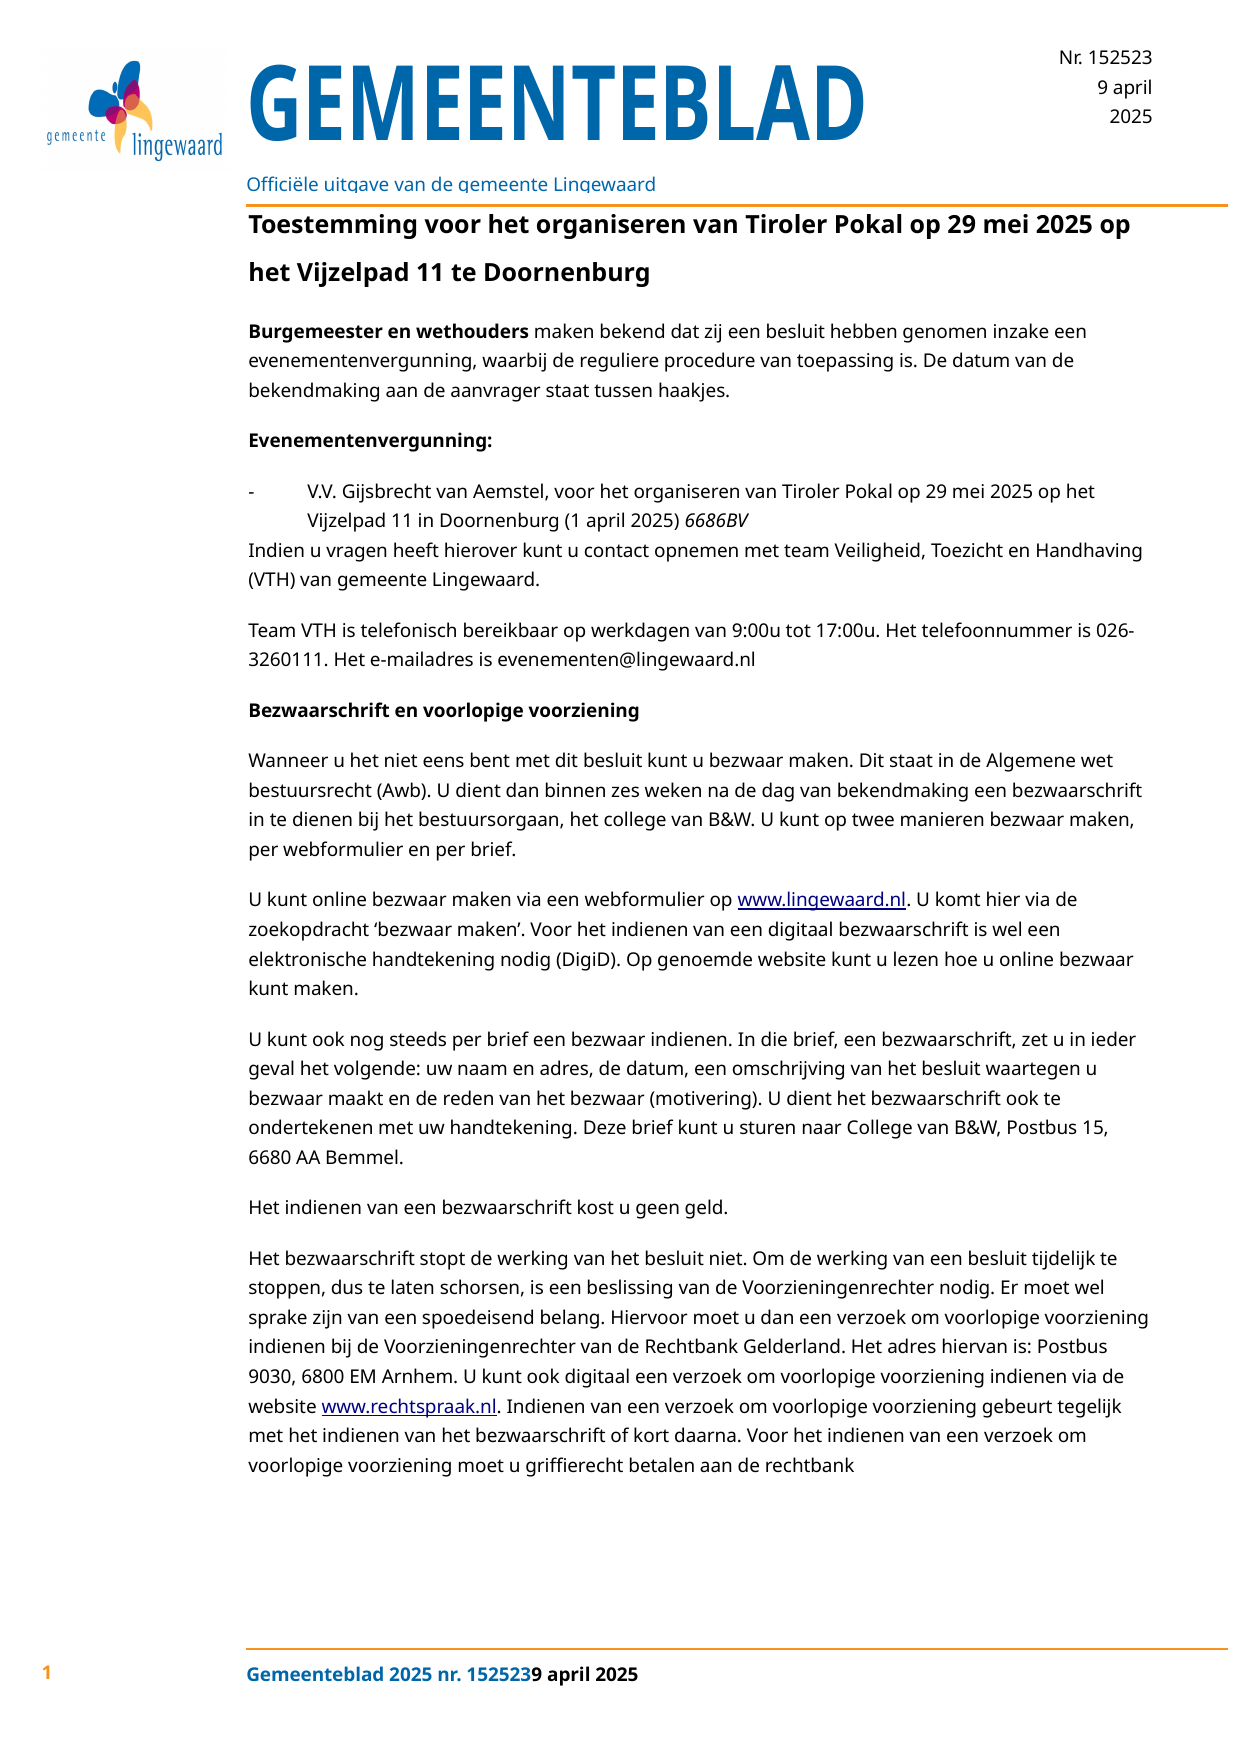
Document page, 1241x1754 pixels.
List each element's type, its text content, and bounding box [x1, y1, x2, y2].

text Toestemming voor het organiseren van Tiroler Pokal op 29 mei 2025 op het Vijzelpad 11 te Doornenburg [248, 207, 1152, 288]
text U kunt ook nog steeds per brief een bezwaar indienen. In die brief, een bezwaarschrift, zet u in ieder geval het volgende: uw naam en adres, de datum, een omschrijving van het besluit waartegen u bezwaar maakt en de reden van het bezwaar (motivering). U dient het bezwaarschrift ook te ondertekenen met uw handtekening. Deze brief kunt u sturen naar College van B&W, Postbus 15, 6680 AA Bemmel. [248, 1026, 1152, 1170]
text Wanneer u het niet eens bent met dit besluit kunt u bezwaar maken. Dit staat in de Algemene wet bestuursrecht (Awb). U dient dan binnen zes weken na de dag van bekendmaking een bezwaarschrift in te dienen bij het bestuursorgaan, het college van B&W. U kunt op twee manieren bezwaar maken, per webformulier en per brief. [248, 747, 1152, 862]
list V.V. Gijsbrecht van Aemstel, voor het organiseren van Tiroler Pokal op 29 mei 2025 op het Vijzelpad 11 in Doornenburg (1 april 2025) 6686BV [248, 478, 1152, 533]
text Bezwaarschrift en voorlopige voorziening [248, 697, 1152, 723]
text Het bezwaarschrift stopt de werking van het besluit niet. Om de werking van een besluit tijdelijk te stoppen, dus te laten schorsen, is een beslissing van de Voorzieningenrechter nodig. Er moet wel sprake zijn van een spoedeisend belang. Hiervoor moet u dan een verzoek om voorlopige voorziening indienen bij de Voorzieningenrechter van de Rechtbank Gelderland. Het adres hiervan is: Postbus 9030, 6800 EM Arnhem. U kunt ook digitaal een verzoek om voorlopige voorziening indienen via de website www.rechtspraak.nl. Indienen van een verzoek om voorlopige voorziening gebeurt tegelijk met het indienen van het bezwaarschrift of kort daarna. Voor het indienen van een verzoek om voorlopige voorziening moet u griffierecht betalen aan de rechtbank [248, 1245, 1152, 1478]
text U kunt online bezwaar maken via een webformulier op www.lingewaard.nl. U komt hier via de zoekopdracht ‘bezwaar maken’. Voor het indienen van een digitaal bezwaarschrift is wel een elektronische handtekening nodig (DigiD). Op genoemde website kunt u lezen hoe u online bezwaar kunt maken. [248, 887, 1152, 1001]
picture [41, 47, 231, 172]
text Indien u vragen heeft hierover kunt u contact opnemen met team Veiligheid, Toezicht en Handhaving (VTH) van gemeente Lingewaard. [248, 537, 1152, 592]
text Burgemeester en wethouders maken bekend dat zij een besluit hebben genomen inzake een evenementenvergunning, waarbij de reguliere procedure van toepassing is. De datum van de bekendmaking aan de aanvrager staat tussen haakjes. [248, 318, 1152, 403]
text Het indienen van een bezwaarschrift kost u geen geld. [248, 1194, 1152, 1220]
text Team VTH is telefonisch bereikbaar op werkdagen van 9:00u tot 17:00u. Het telefoonnummer is 026-3260111. Het e-mailadres is evenementen@lingewaard.nl [248, 617, 1152, 672]
text Evenementenvergunning: [248, 427, 1152, 453]
